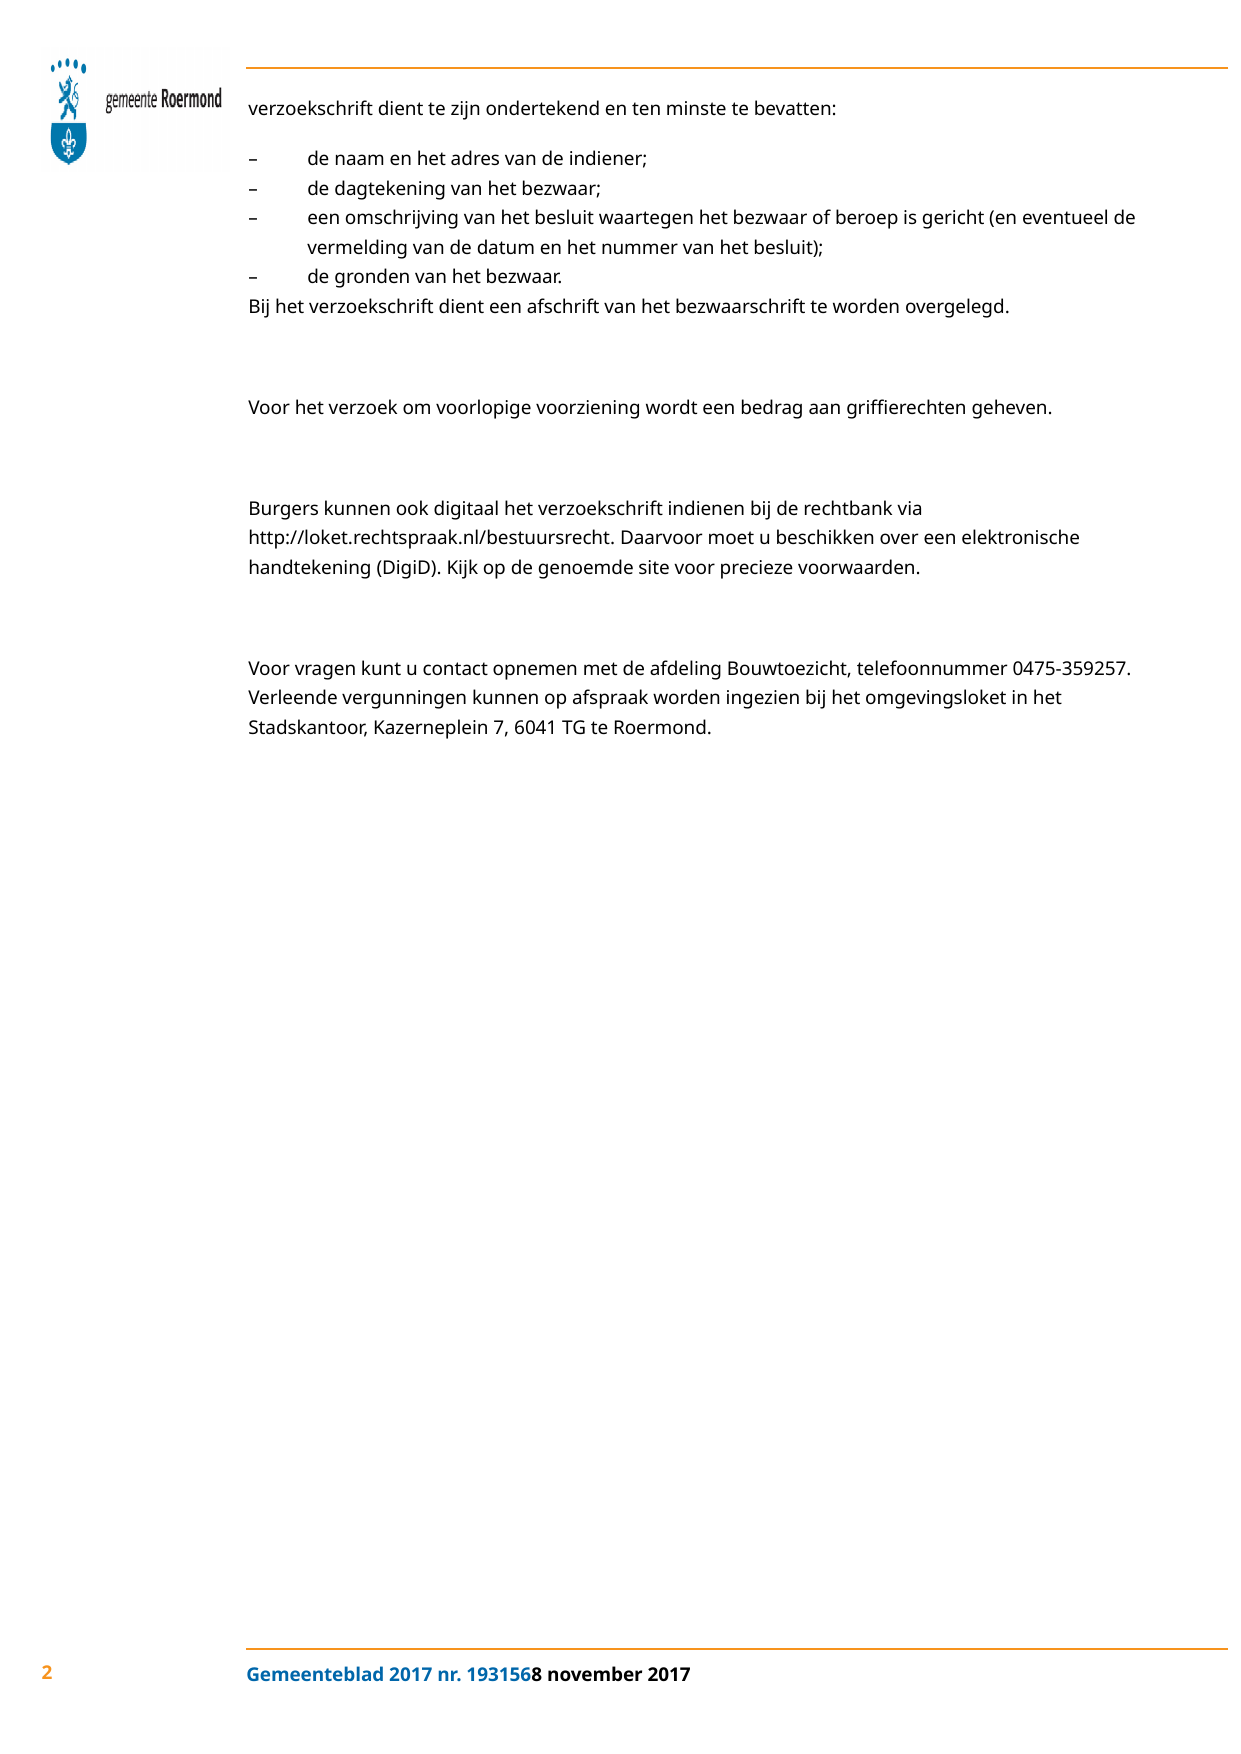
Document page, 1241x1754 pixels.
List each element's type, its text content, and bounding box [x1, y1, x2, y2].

list de naam en het adres van de indiener; [248, 145, 1152, 171]
list een omschrijving van het besluit waartegen het bezwaar of beroep is gericht (en eventueel de vermelding van de datum en het nummer van het besluit); [248, 204, 1152, 260]
text Voor vragen kunt u contact opnemen met de afdeling Bouwtoezicht, telefoonnummer 0475-359257. Verleende vergunningen kunnen op afspraak worden ingezien bij het omgevingsloket in het Stadskantoor, Kazerneplein 7, 6041 TG te Roermond. [248, 655, 1152, 740]
text Bij het verzoekschrift dient een afschrift van het bezwaarschrift te worden overgelegd. [248, 293, 1152, 319]
text Burgers kunnen ook digitaal het verzoekschrift indienen bij de rechtbank via http://loket.rechtspraak.nl/bestuursrecht. Daarvoor moet u beschikken over een elektronische handtekening (DigiD). Kijk op de genoemde site voor precieze voorwaarden. [248, 495, 1152, 580]
list de gronden van het bezwaar. [248, 263, 1152, 289]
text Voor het verzoek om voorlopige voorziening wordt een bedrag aan griffierechten geheven. [248, 394, 1152, 420]
picture [41, 47, 231, 172]
text verzoekschrift dient te zijn ondertekend en ten minste te bevatten: [248, 95, 1152, 121]
list de dagtekening van het bezwaar; [248, 175, 1152, 201]
